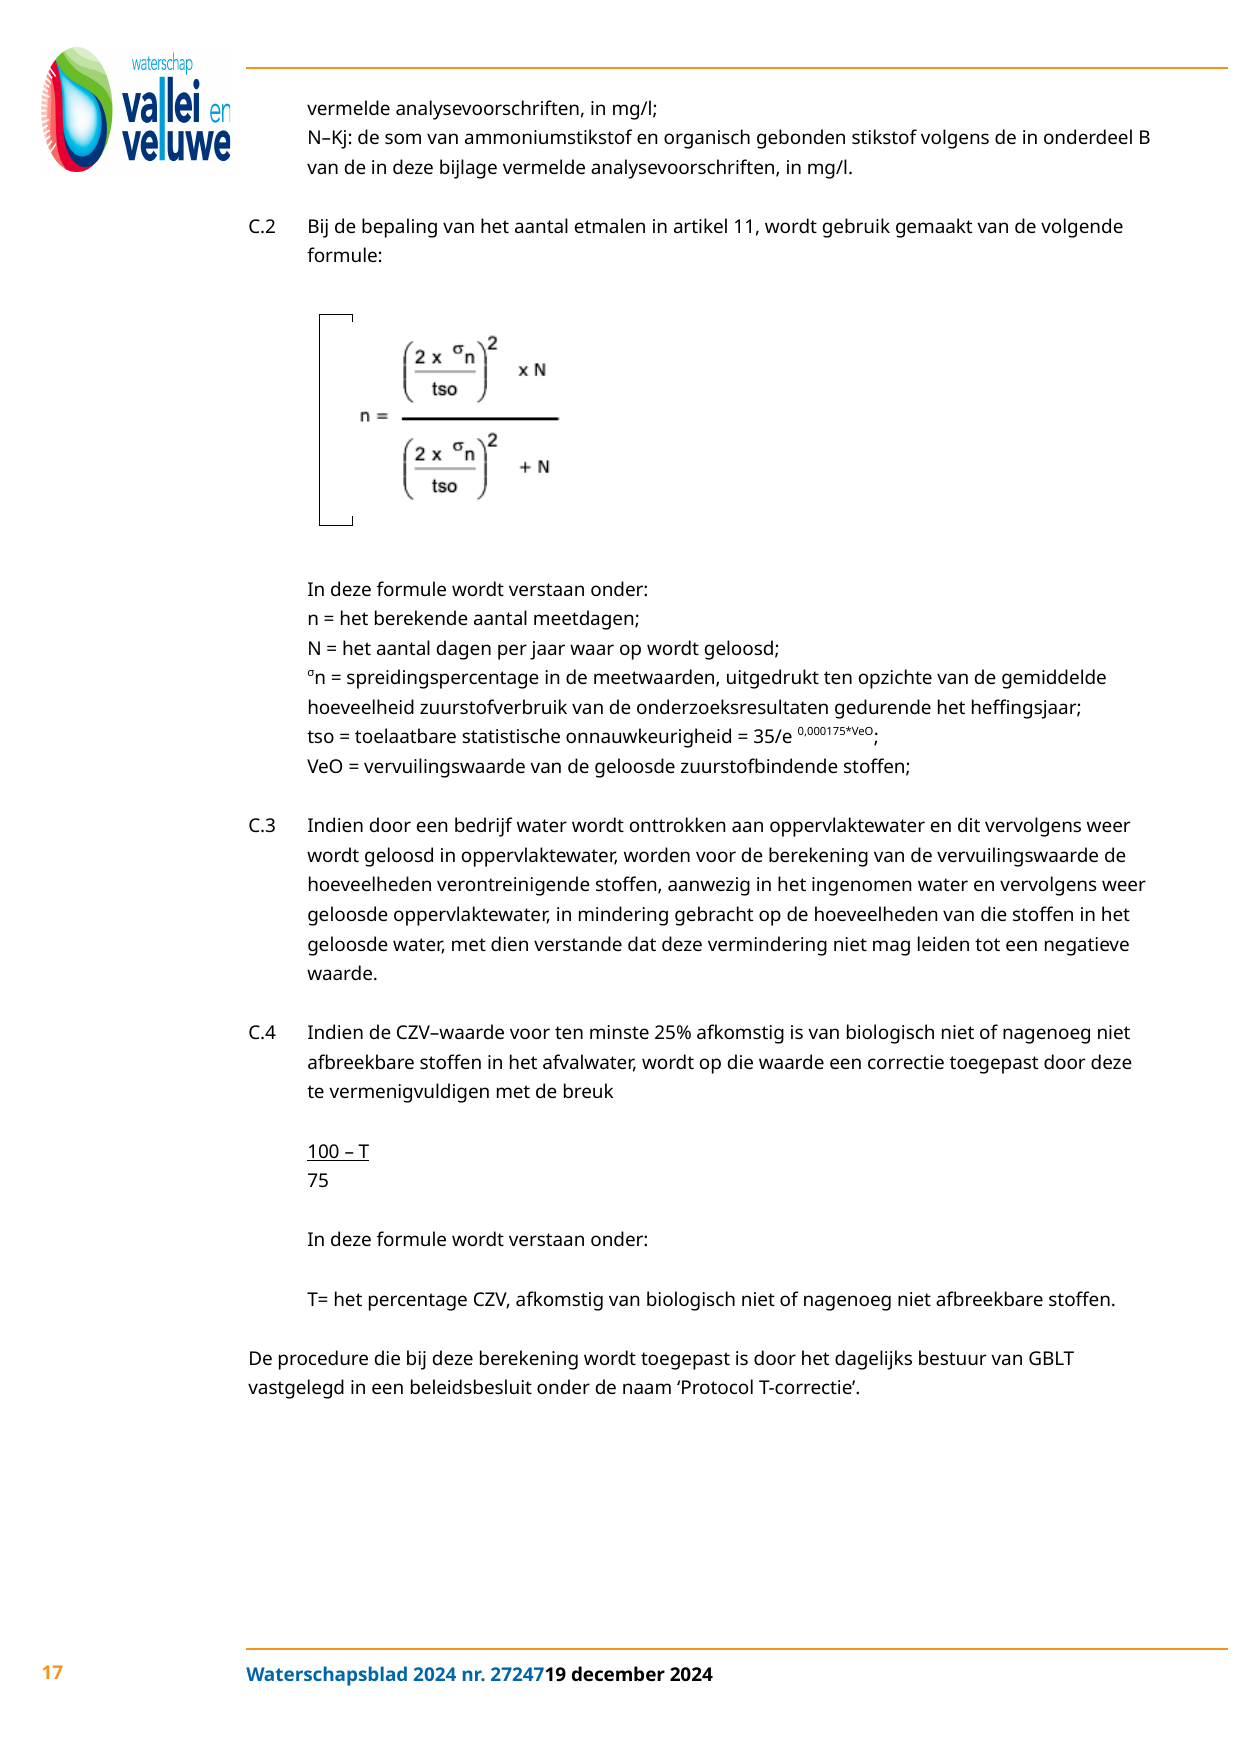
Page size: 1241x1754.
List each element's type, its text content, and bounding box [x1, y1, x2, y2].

text De procedure die bij deze berekening wordt toegepast is door het dagelijks bestuur van GBLT vastgelegd in een beleidsbesluit onder de naam ‘Protocol T-correctie’. [248, 1345, 1152, 1400]
list tso = toelaatbare statistische onnauwkeurigheid = 35/e 0,000175*VeO; [248, 724, 1152, 749]
list In deze formule wordt verstaan onder: [248, 576, 1152, 601]
list N = het aantal dagen per jaar waar op wordt geloosd; [248, 635, 1152, 661]
list Bij de bepaling van het aantal etmalen in artikel 11, wordt gebruik gemaakt van de volgende formule: [248, 213, 1152, 268]
picture [327, 322, 565, 516]
list N–Kj: de som van ammoniumstikstof en organisch gebonden stikstof volgens de in onderdeel B van de in deze bijlage vermelde analysevoorschriften, in mg/l. [248, 124, 1152, 180]
list 100 – T [248, 1138, 1152, 1163]
list vermelde analysevoorschriften, in mg/l; [248, 95, 1152, 121]
list 75 [248, 1167, 1152, 1193]
list n = het berekende aantal meetdagen; [248, 605, 1152, 631]
list Indien door een bedrijf water wordt onttrokken aan oppervlaktewater en dit vervolgens weer wordt geloosd in oppervlaktewater, worden voor de berekening van de vervuilingswaarde de hoeveelheden verontreinigende stoffen, aanwezig in het ingenomen water en vervolgens weer geloosde oppervlaktewater, in mindering gebracht op de hoeveelheden van die stoffen in het geloosde water, met dien verstande dat deze vermindering niet mag leiden tot een negatieve waarde. [248, 812, 1152, 986]
list Indien de CZV–waarde voor ten minste 25% afkomstig is van biologisch niet of nagenoeg niet afbreekbare stoffen in het afvalwater, wordt op die waarde een correctie toegepast door deze te vermenigvuldigen met de breuk [248, 1019, 1152, 1104]
list VeO = vervuilingswaarde van de geloosde zuurstofbindende stoffen; [248, 753, 1152, 779]
list In deze formule wordt verstaan onder: [248, 1227, 1152, 1252]
list σn = spreidingspercentage in de meetwaarden, uitgedrukt ten opzichte van de gemiddelde hoeveelheid zuurstofverbruik van de onderzoeksresultaten gedurende het heffingsjaar; [248, 664, 1152, 720]
list T= het percentage CZV, afkomstig van biologisch niet of nagenoeg niet afbreekbare stoffen. [248, 1286, 1152, 1311]
picture [41, 47, 231, 172]
